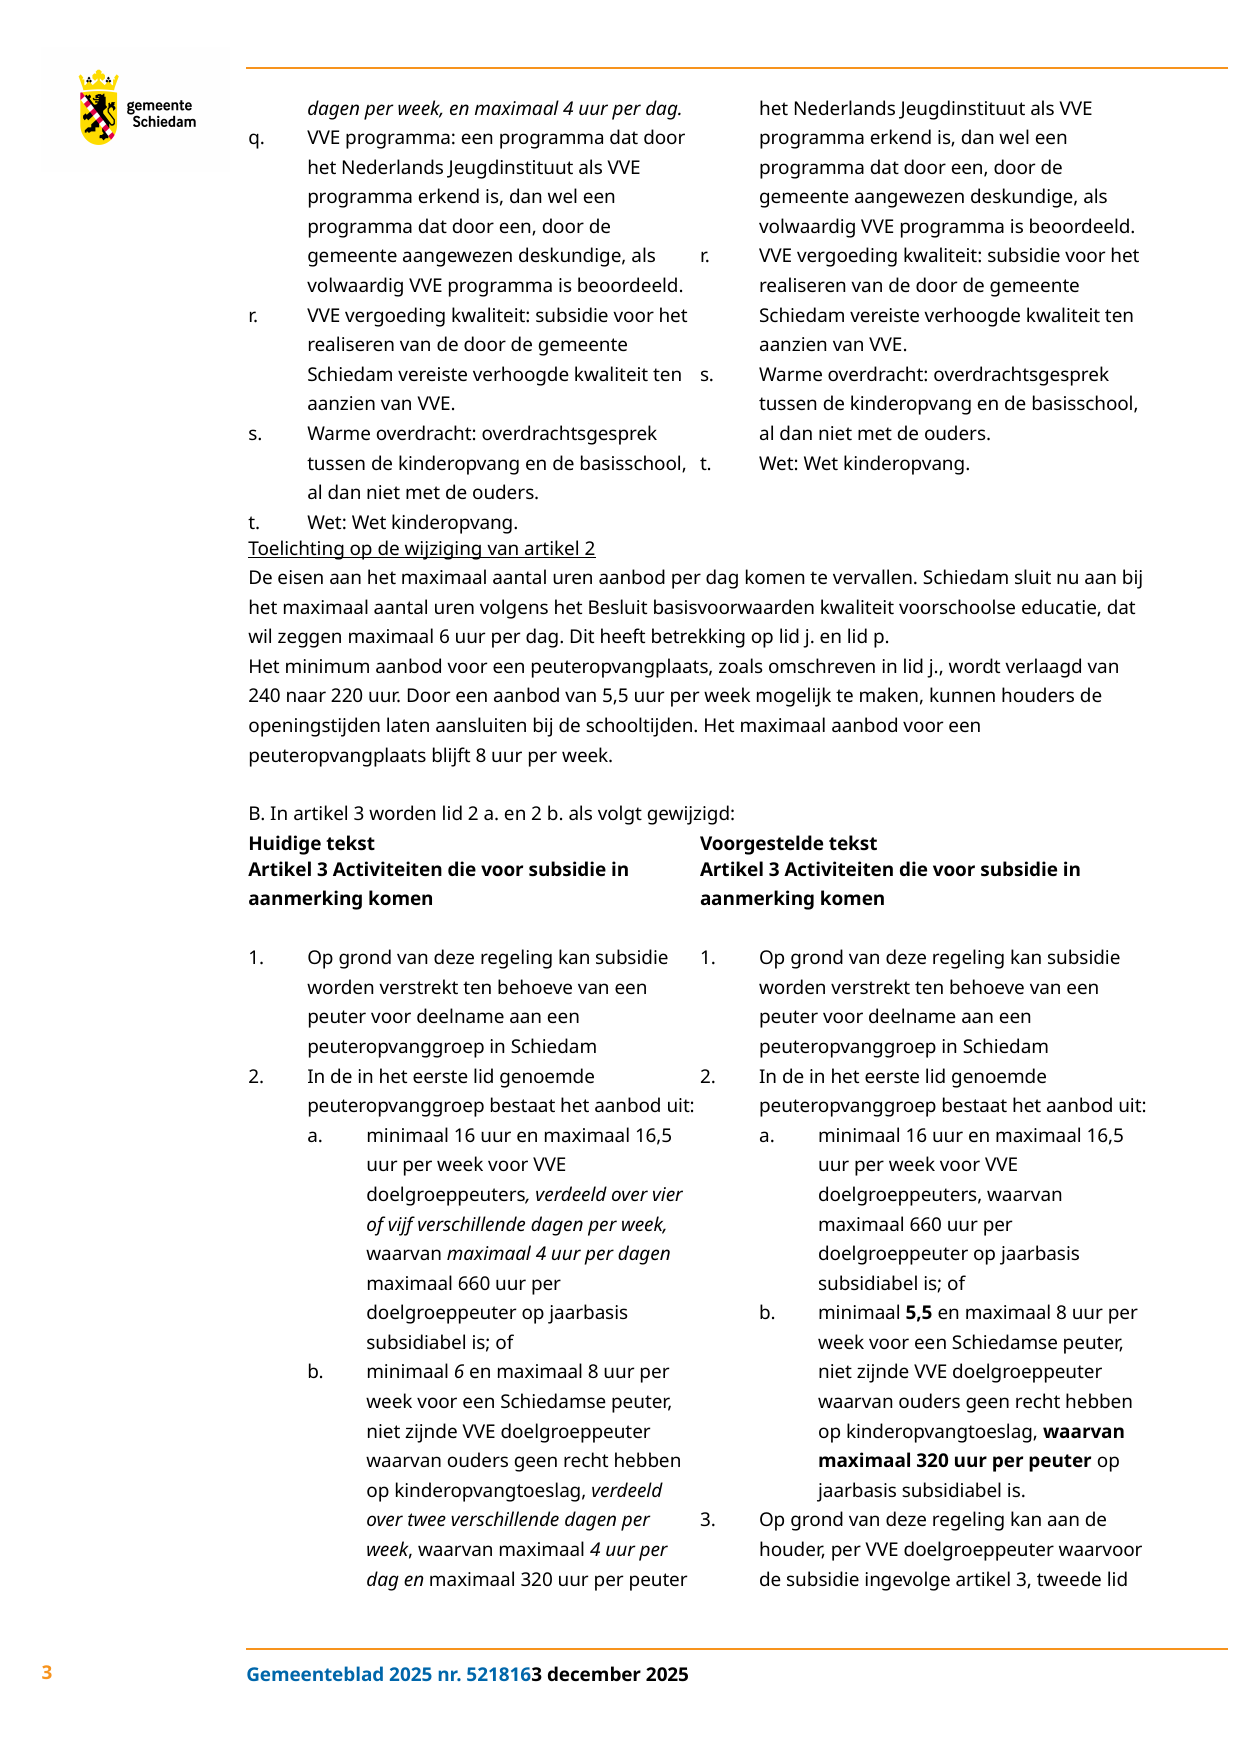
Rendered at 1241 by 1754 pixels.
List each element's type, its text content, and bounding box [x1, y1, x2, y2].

table_cell Artikel 3 Activiteiten die voor subsidie in aanmerking komen Op grond van deze regeling kan subsidie worden verstrekt ten behoeve van een peuter voor deelname aan een peuteropvanggroep in Schiedam In de in het eerste lid genoemde peuteropvanggroep bestaat het aanbod uit: minimaal 16 uur en maximaal 16,5 uur per week voor VVE doelgroeppeuters, verdeeld over vier of vijf verschillende dagen per week, waarvan maximaal 4 uur per dagen maximaal 660 uur per doelgroeppeuter op jaarbasis subsidiabel is; of minimaal 6 en maximaal 8 uur per week voor een Schiedamse peuter, niet zijnde VVE doelgroeppeuter waarvan ouders geen recht hebben op kinderopvangtoeslag, verdeeld over twee verschillende dagen per week, waarvan maximaal 4 uur per dag en maximaal 320 uur per peuter [248, 856, 700, 1591]
text B. In artikel 3 worden lid 2 a. en 2 b. als volgt gewijzigd: [248, 800, 1152, 826]
table_cell Toelichting op de wijziging van artikel 2 De eisen aan het maximaal aantal uren aanbod per dag komen te vervallen. Schiedam sluit nu aan bij het maximaal aantal uren volgens het Besluit basisvoorwaarden kwaliteit voorschoolse educatie, dat wil zeggen maximaal 6 uur per dag. Dit heeft betrekking op lid j. en lid p. Het minimum aanbod voor een peuteropvangplaats, zoals omschreven in lid j., wordt verlaagd van 240 naar 220 uur. Door een aanbod van 5,5 uur per week mogelijk te maken, kunnen houders de openingstijden laten aansluiten bij de schooltijden. Het maximaal aanbod voor een peuteropvangplaats blijft 8 uur per week. [248, 535, 1152, 767]
table_header Voorgestelde tekst [700, 830, 1152, 856]
table_cell het Nederlands Jeugdinstituut als VVE programma erkend is, dan wel een programma dat door een, door de gemeente aangewezen deskundige, als volwaardig VVE programma is beoordeeld. VVE vergoeding kwaliteit: subsidie voor het realiseren van de door de gemeente Schiedam vereiste verhoogde kwaliteit ten aanzien van VVE. Warme overdracht: overdrachtsgesprek tussen de kinderopvang en de basisschool, al dan niet met de ouders. Wet: Wet kinderopvang. [700, 95, 1152, 535]
table_cell Artikel 3 Activiteiten die voor subsidie in aanmerking komen Op grond van deze regeling kan subsidie worden verstrekt ten behoeve van een peuter voor deelname aan een peuteropvanggroep in Schiedam In de in het eerste lid genoemde peuteropvanggroep bestaat het aanbod uit: minimaal 16 uur en maximaal 16,5 uur per week voor VVE doelgroeppeuters, waarvan maximaal 660 uur per doelgroeppeuter op jaarbasis subsidiabel is; of minimaal 5,5 en maximaal 8 uur per week voor een Schiedamse peuter, niet zijnde VVE doelgroeppeuter waarvan ouders geen recht hebben op kinderopvangtoeslag, waarvan maximaal 320 uur per peuter op jaarbasis subsidiabel is. Op grond van deze regeling kan aan de houder, per VVE doelgroeppeuter waarvoor de subsidie ingevolge artikel 3, tweede lid [700, 856, 1152, 1591]
table_header Huidige tekst [248, 830, 700, 856]
picture [41, 47, 231, 172]
table_cell dagen per week, en maximaal 4 uur per dag. VVE programma: een programma dat door het Nederlands Jeugdinstituut als VVE programma erkend is, dan wel een programma dat door een, door de gemeente aangewezen deskundige, als volwaardig VVE programma is beoordeeld. VVE vergoeding kwaliteit: subsidie voor het realiseren van de door de gemeente Schiedam vereiste verhoogde kwaliteit ten aanzien van VVE. Warme overdracht: overdrachtsgesprek tussen de kinderopvang en de basisschool, al dan niet met de ouders. Wet: Wet kinderopvang. [248, 95, 700, 535]
